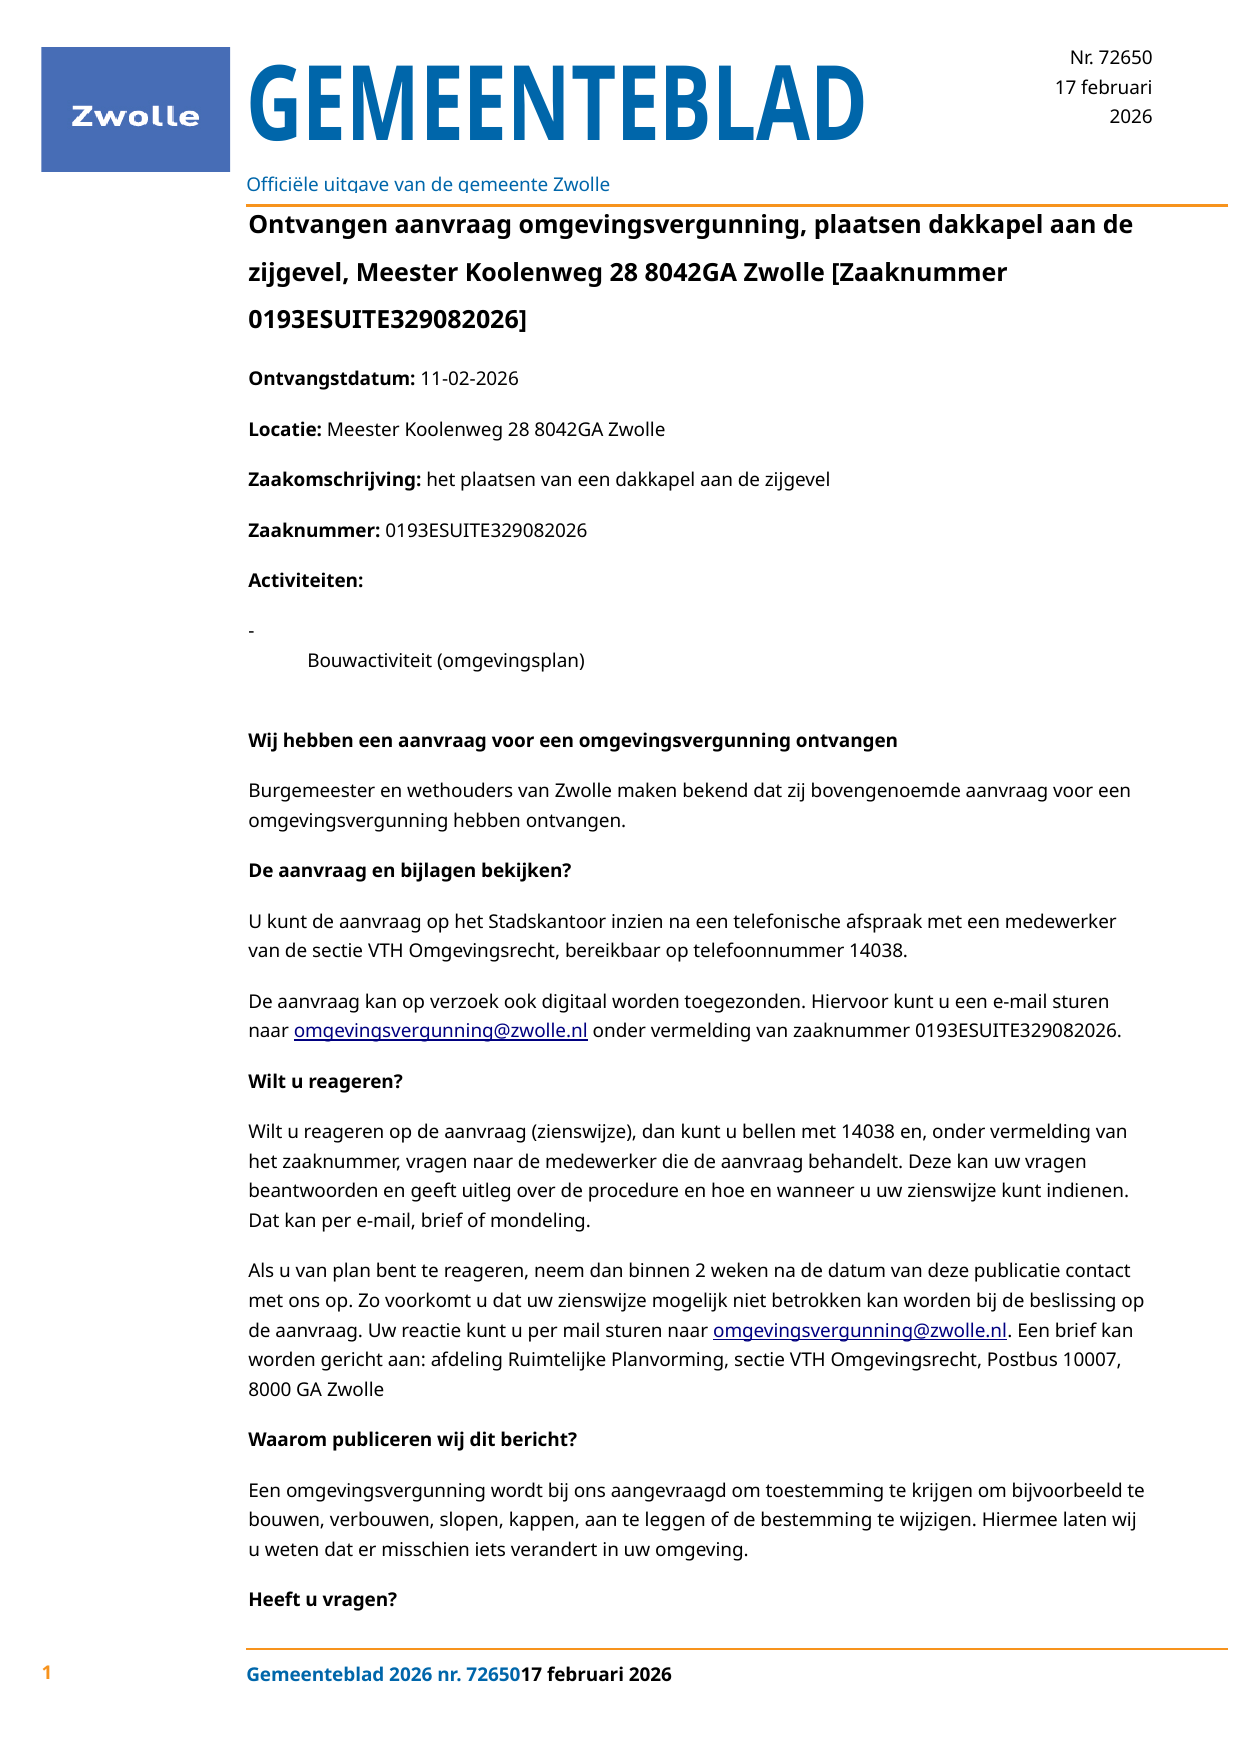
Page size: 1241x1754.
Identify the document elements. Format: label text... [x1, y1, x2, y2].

text Een omgevingsvergunning wordt bij ons aangevraagd om toestemming te krijgen om bijvoorbeeld te bouwen, verbouwen, slopen, kappen, aan te leggen of de bestemming te wijzigen. Hiermee laten wij u weten dat er misschien iets verandert in uw omgeving. [248, 1477, 1152, 1562]
text Locatie: Meester Koolenweg 28 8042GA Zwolle [248, 416, 1152, 442]
text Ontvangstdatum: 11-02-2026 [248, 366, 1152, 391]
text De aanvraag en bijlagen bekijken? [248, 858, 1152, 883]
picture [41, 47, 231, 172]
text Ontvangen aanvraag omgevingsvergunning, plaatsen dakkapel aan de zijgevel, Meester Koolenweg 28 8042GA Zwolle [Zaaknummer 0193ESUITE329082026] [248, 207, 1152, 336]
text U kunt de aanvraag op het Stadskantoor inzien na een telefonische afspraak met een medewerker van de sectie VTH Omgevingsrecht, bereikbaar op telefoonnummer 14038. [248, 908, 1152, 963]
text Wilt u reageren? [248, 1068, 1152, 1094]
text De aanvraag kan op verzoek ook digitaal worden toegezonden. Hiervoor kunt u een e-mail sturen naar omgevingsvergunning@zwolle.nl onder vermelding van zaaknummer 0193ESUITE329082026. [248, 988, 1152, 1043]
text Heeft u vragen? [248, 1586, 1152, 1612]
text Waarom publiceren wij dit bericht? [248, 1426, 1152, 1452]
text Wilt u reageren op de aanvraag (zienswijze), dan kunt u bellen met 14038 en, onder vermelding van het zaaknummer, vragen naar de medewerker die de aanvraag behandelt. Deze kan uw vragen beantwoorden en geeft uitleg over de procedure en hoe en wanneer u uw zienswijze kunt indienen. Dat kan per e-mail, brief of mondeling. [248, 1118, 1152, 1233]
list Bouwactiviteit (omgevingsplan) [248, 647, 1152, 673]
text Wij hebben een aanvraag voor een omgevingsvergunning ontvangen [248, 727, 1152, 753]
text Burgemeester en wethouders van Zwolle maken bekend dat zij bovengenoemde aanvraag voor een omgevingsvergunning hebben ontvangen. [248, 778, 1152, 833]
text Activiteiten: [248, 567, 1152, 593]
text Als u van plan bent te reageren, neem dan binnen 2 weken na de datum van deze publicatie contact met ons op. Zo voorkomt u dat uw zienswijze mogelijk niet betrokken kan worden bij de beslissing op de aanvraag. Uw reactie kunt u per mail sturen naar omgevingsvergunning@zwolle.nl. Een brief kan worden gericht aan: afdeling Ruimtelijke Planvorming, sectie VTH Omgevingsrecht, Postbus 10007, 8000 GA Zwolle [248, 1258, 1152, 1402]
text Zaaknummer: 0193ESUITE329082026 [248, 517, 1152, 542]
text Zaakomschrijving: het plaatsen van een dakkapel aan de zijgevel [248, 466, 1152, 492]
